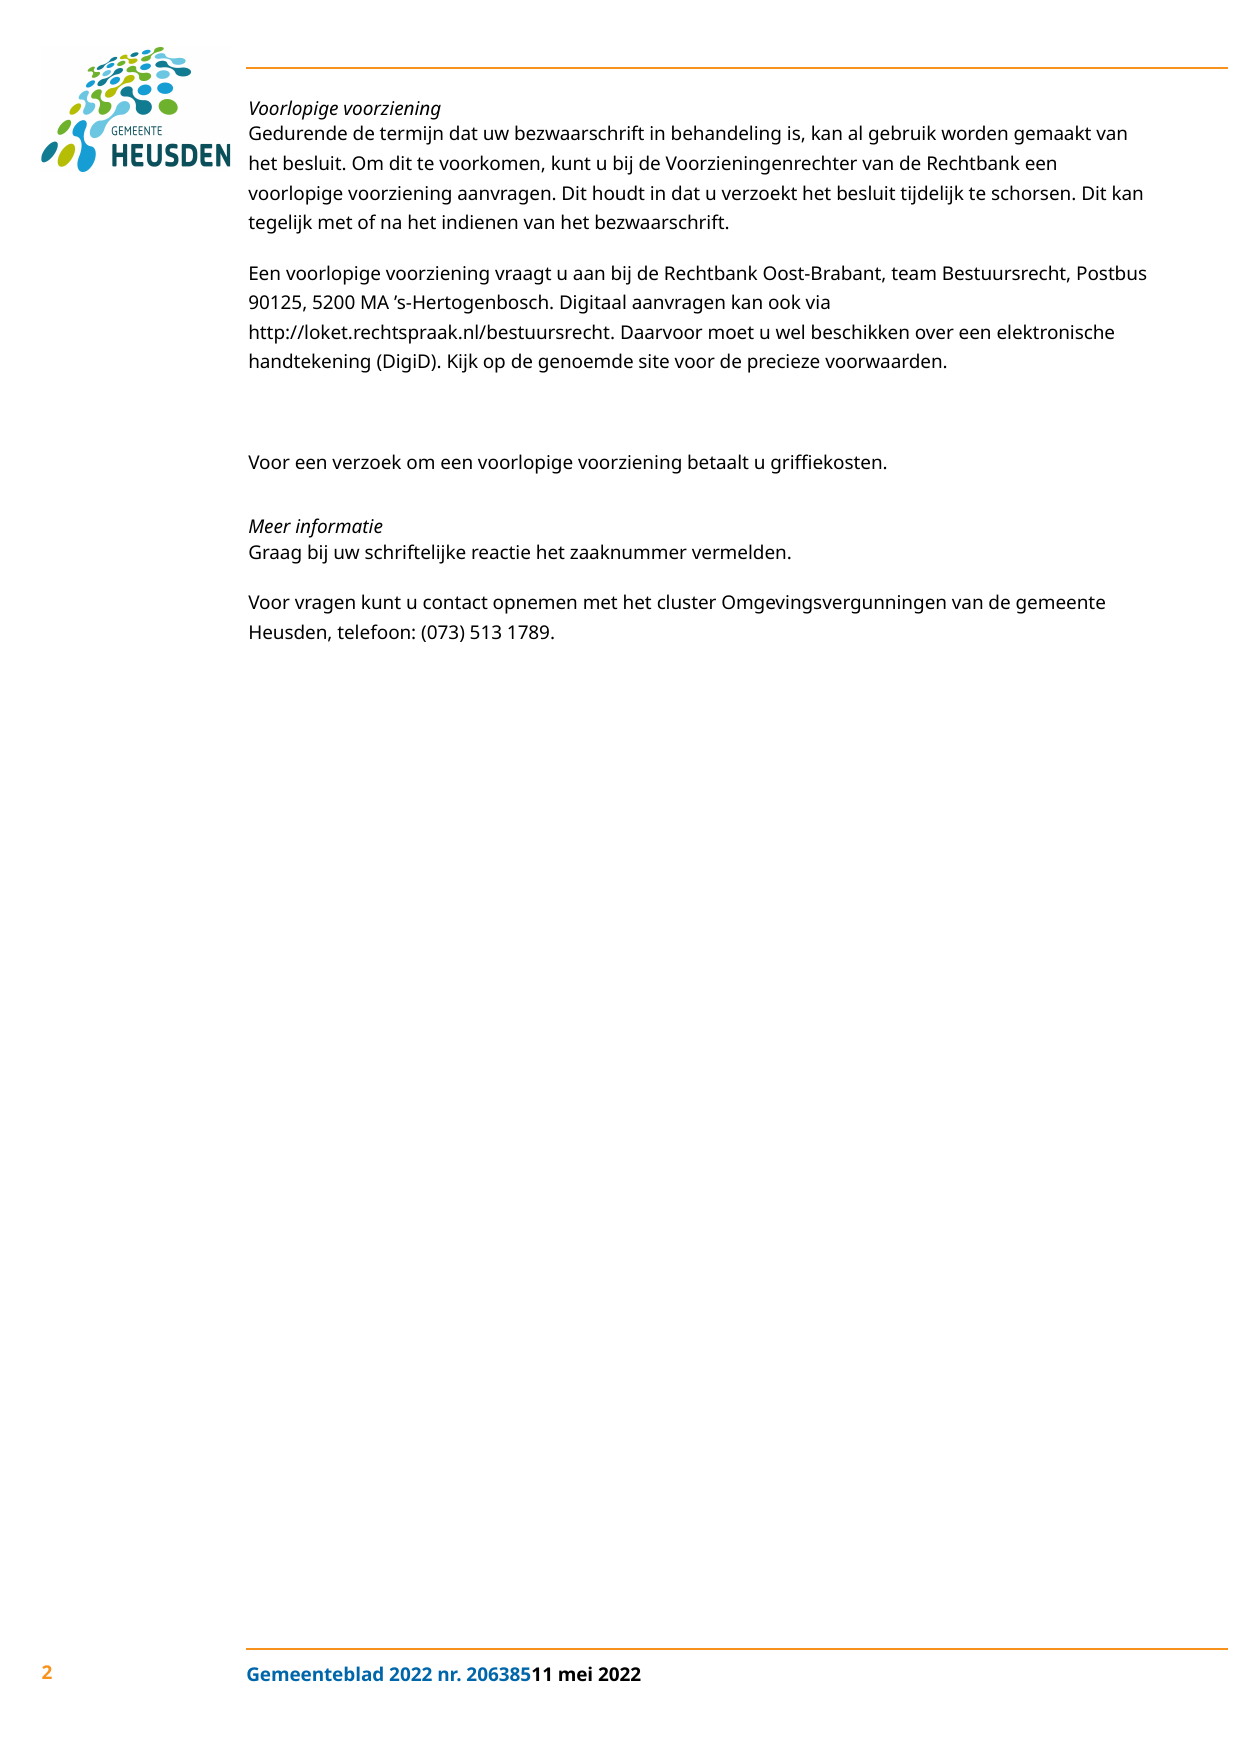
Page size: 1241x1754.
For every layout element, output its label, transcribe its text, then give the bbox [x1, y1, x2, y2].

text Graag bij uw schriftelijke reactie het zaaknummer vermelden. [248, 539, 1152, 565]
text Gedurende de termijn dat uw bezwaarschrift in behandeling is, kan al gebruik worden gemaakt van het besluit. Om dit te voorkomen, kunt u bij de Voorzieningenrechter van de Rechtbank een voorlopige voorziening aanvragen. Dit houdt in dat u verzoekt het besluit tijdelijk te schorsen. Dit kan tegelijk met of na het indienen van het bezwaarschrift. [248, 121, 1152, 235]
picture [41, 47, 231, 172]
text Voor een verzoek om een voorlopige voorziening betaalt u griffiekosten. [248, 449, 1152, 475]
text Voorlopige voorziening [248, 95, 1152, 121]
text Meer informatie [248, 513, 1152, 539]
text Voor vragen kunt u contact opnemen met het cluster Omgevingsvergunningen van de gemeente Heusden, telefoon: (073) 513 1789. [248, 589, 1152, 645]
text Een voorlopige voorziening vraagt u aan bij de Rechtbank Oost-Brabant, team Bestuursrecht, Postbus 90125, 5200 MA ’s-Hertogenbosch. Digitaal aanvragen kan ook via http://loket.rechtspraak.nl/bestuursrecht. Daarvoor moet u wel beschikken over een elektronische handtekening (DigiD). Kijk op de genoemde site voor de precieze voorwaarden. [248, 260, 1152, 374]
